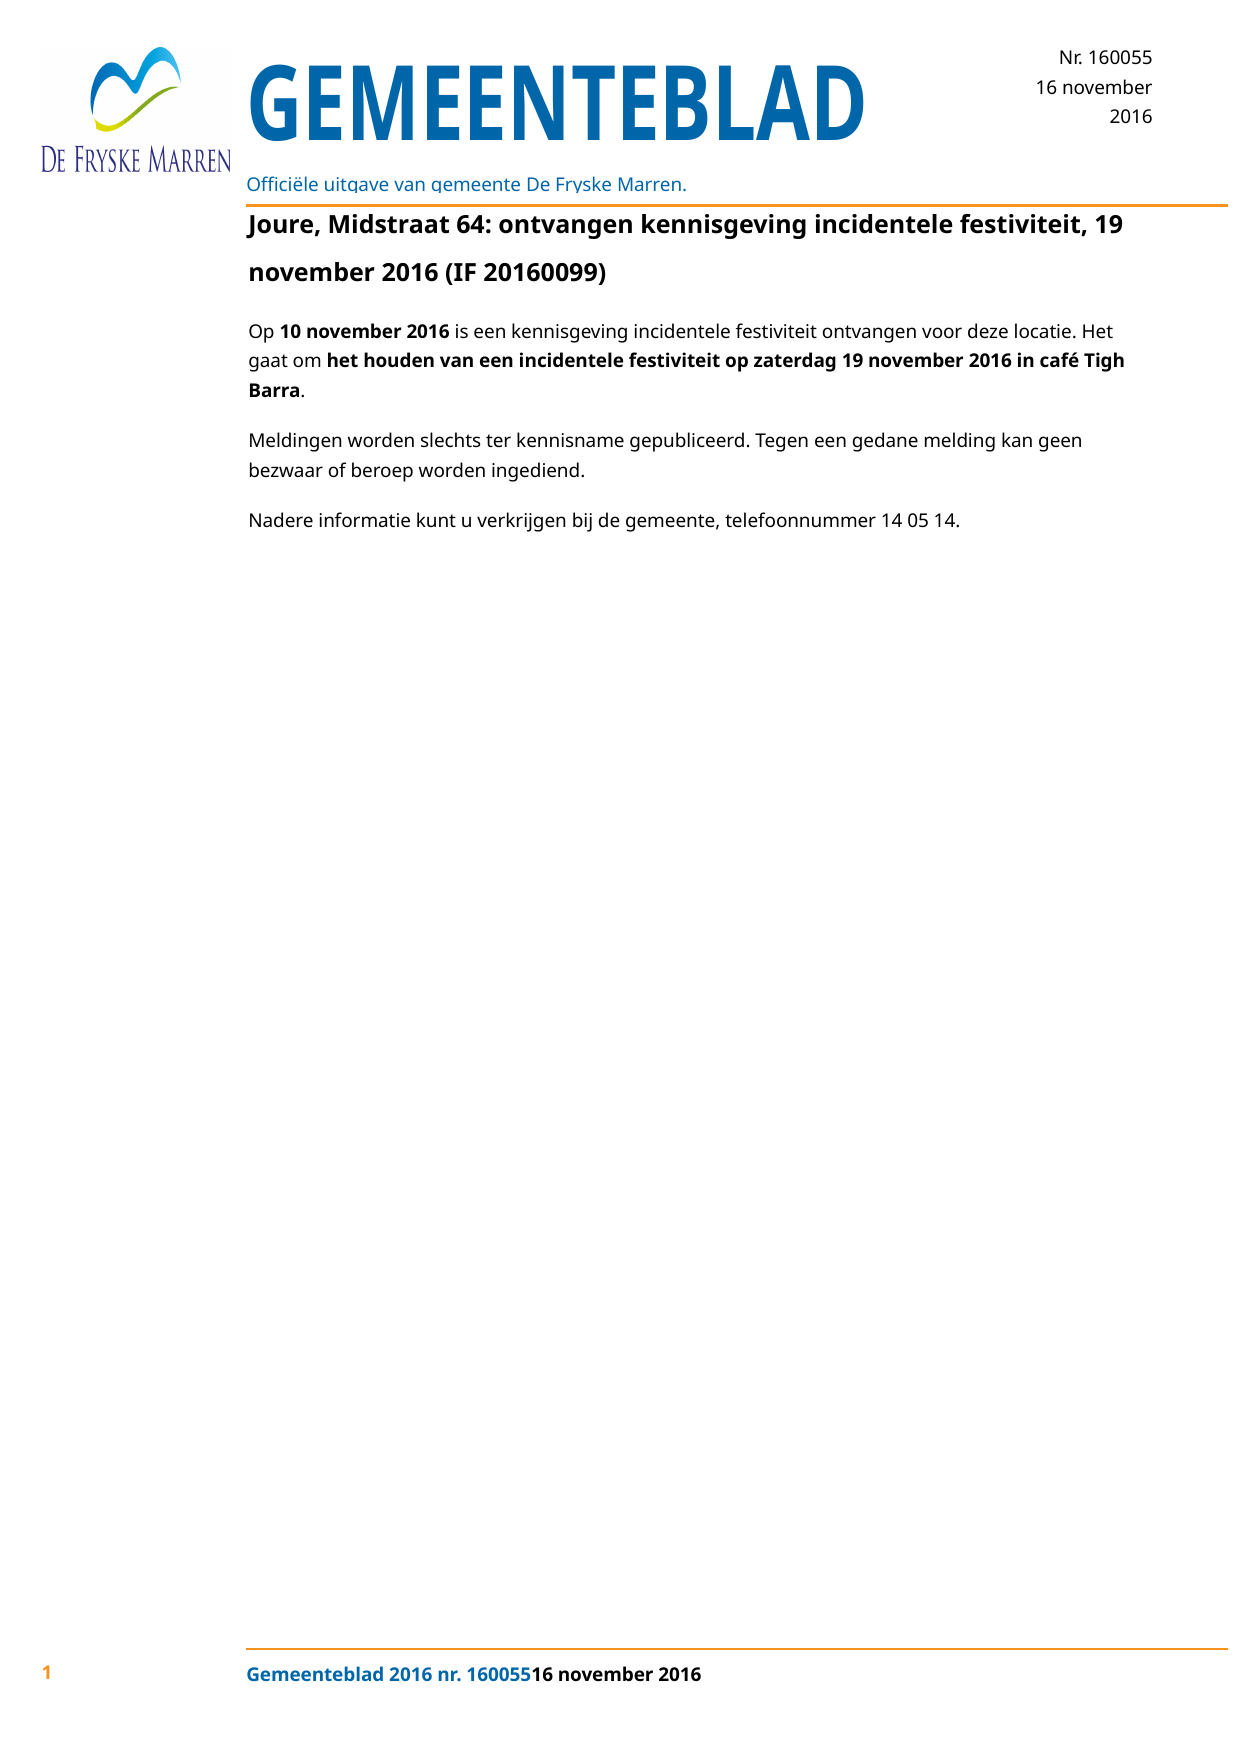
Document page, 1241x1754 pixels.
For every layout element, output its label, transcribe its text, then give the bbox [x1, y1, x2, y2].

text Nadere informatie kunt u verkrijgen bij de gemeente, telefoonnummer 14 05 14. [248, 507, 1152, 533]
text Joure, Midstraat 64: ontvangen kennisgeving incidentele festiviteit, 19 november 2016 (IF 20160099) [248, 207, 1152, 288]
text Meldingen worden slechts ter kennisname gepubliceerd. Tegen een gedane melding kan geen bezwaar of beroep worden ingediend. [248, 427, 1152, 483]
picture [41, 47, 231, 172]
text Op 10 november 2016 is een kennisgeving incidentele festiviteit ontvangen voor deze locatie. Het gaat om het houden van een incidentele festiviteit op zaterdag 19 november 2016 in café Tigh Barra. [248, 318, 1152, 403]
